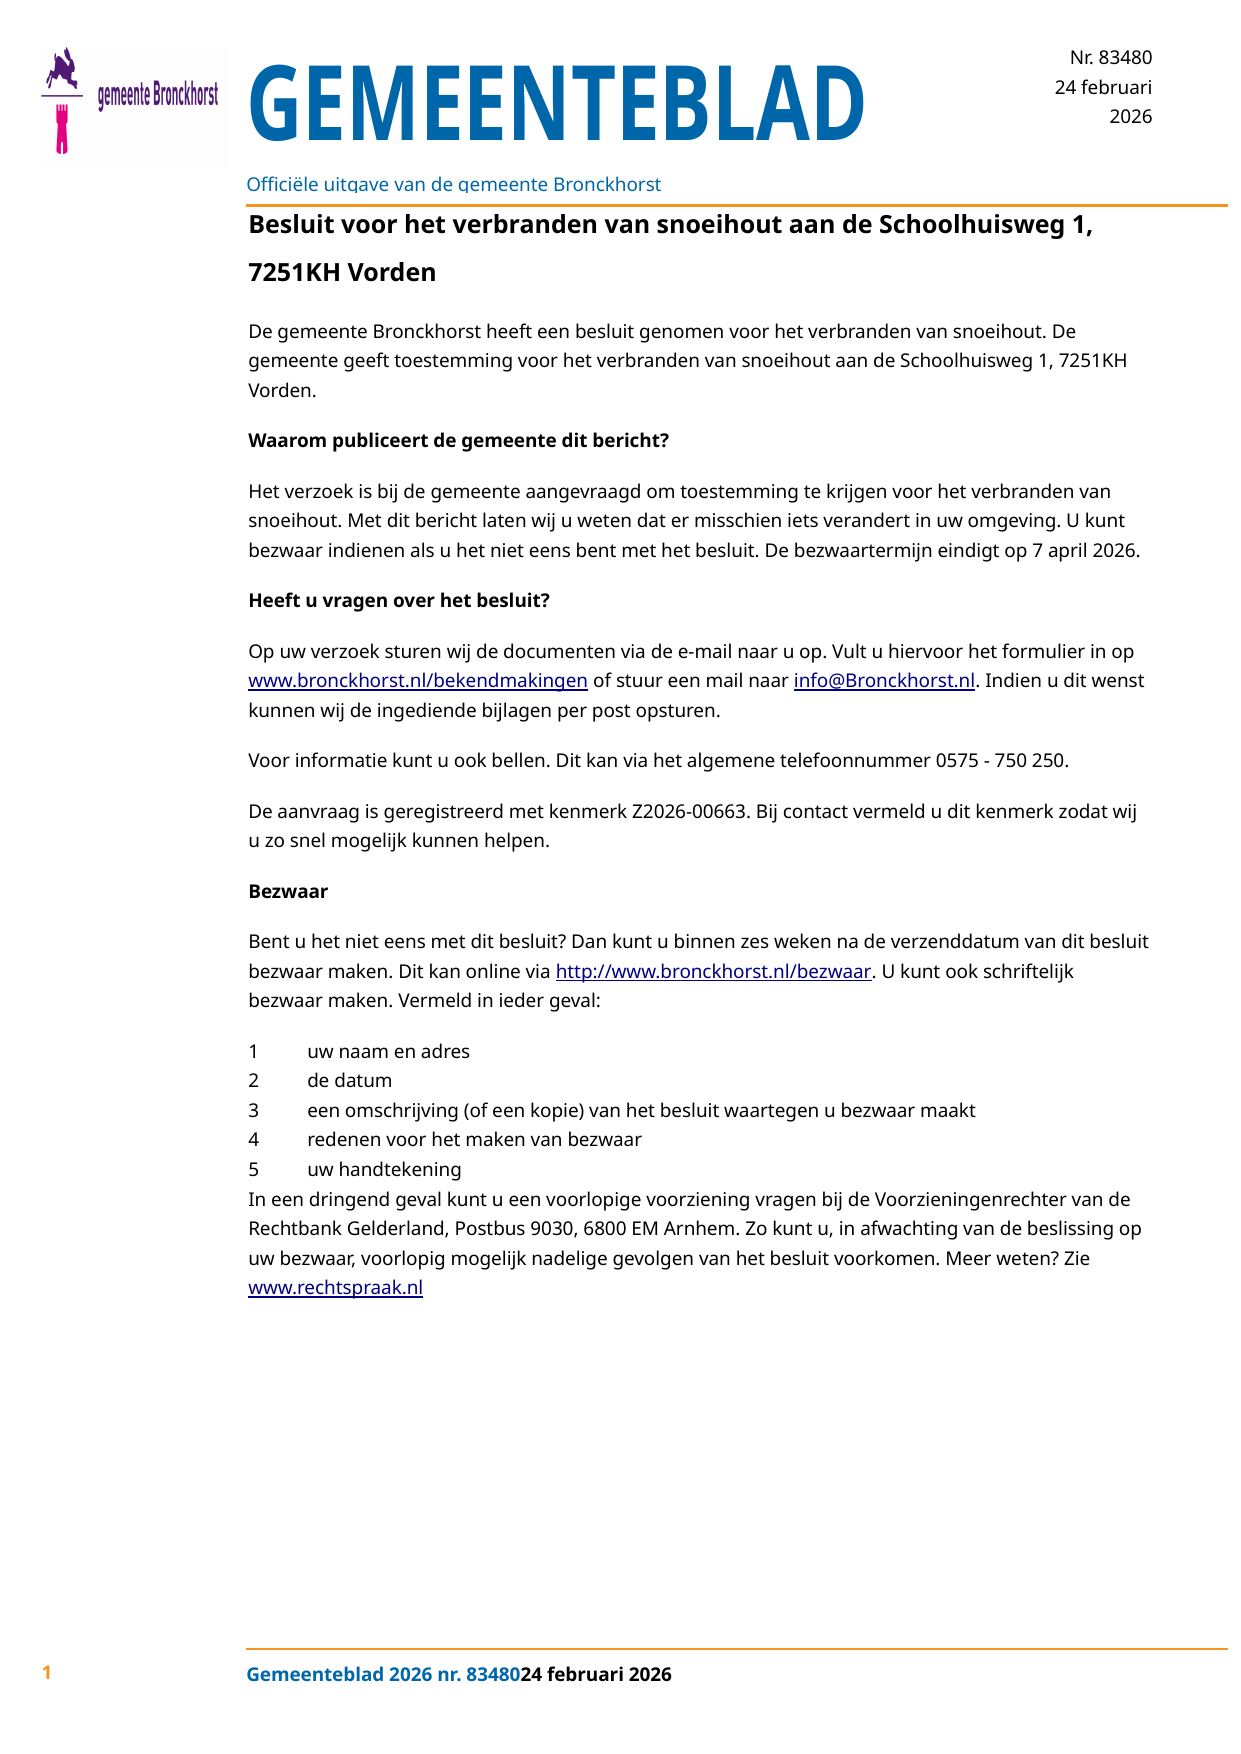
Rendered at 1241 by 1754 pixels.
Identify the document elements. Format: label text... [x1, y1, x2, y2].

list uw handtekening [248, 1156, 1152, 1182]
text Besluit voor het verbranden van snoeihout aan de Schoolhuisweg 1, 7251KH Vorden [248, 207, 1152, 288]
list de datum [248, 1067, 1152, 1093]
text De gemeente Bronckhorst heeft een besluit genomen voor het verbranden van snoeihout. De gemeente geeft toestemming voor het verbranden van snoeihout aan de Schoolhuisweg 1, 7251KH Vorden. [248, 318, 1152, 403]
text Voor informatie kunt u ook bellen. Dit kan via het algemene telefoonnummer 0575 - 750 250. [248, 747, 1152, 773]
text De aanvraag is geregistreerd met kenmerk Z2026-00663. Bij contact vermeld u dit kenmerk zodat wij u zo snel mogelijk kunnen helpen. [248, 798, 1152, 853]
text Heeft u vragen over het besluit? [248, 587, 1152, 613]
list uw naam en adres [248, 1038, 1152, 1064]
text Waarom publiceert de gemeente dit bericht? [248, 427, 1152, 453]
list redenen voor het maken van bezwaar [248, 1127, 1152, 1152]
text Bent u het niet eens met dit besluit? Dan kunt u binnen zes weken na de verzenddatum van dit besluit bezwaar maken. Dit kan online via http://www.bronckhorst.nl/bezwaar. U kunt ook schriftelijk bezwaar maken. Vermeld in ieder geval: [248, 928, 1152, 1013]
picture [41, 47, 231, 172]
text Bezwaar [248, 878, 1152, 904]
list een omschrijving (of een kopie) van het besluit waartegen u bezwaar maakt [248, 1097, 1152, 1123]
text Het verzoek is bij de gemeente aangevraagd om toestemming te krijgen voor het verbranden van snoeihout. Met dit bericht laten wij u weten dat er misschien iets verandert in uw omgeving. U kunt bezwaar indienen als u het niet eens bent met het besluit. De bezwaartermijn eindigt op 7 april 2026. [248, 478, 1152, 563]
text In een dringend geval kunt u een voorlopige voorziening vragen bij de Voorzieningenrechter van de Rechtbank Gelderland, Postbus 9030, 6800 EM Arnhem. Zo kunt u, in afwachting van de beslissing op uw bezwaar, voorlopig mogelijk nadelige gevolgen van het besluit voorkomen. Meer weten? Zie www.rechtspraak.nl [248, 1186, 1152, 1300]
text Op uw verzoek sturen wij de documenten via de e-mail naar u op. Vult u hiervoor het formulier in op www.bronckhorst.nl/bekendmakingen of stuur een mail naar info@Bronckhorst.nl. Indien u dit wenst kunnen wij de ingediende bijlagen per post opsturen. [248, 638, 1152, 723]
